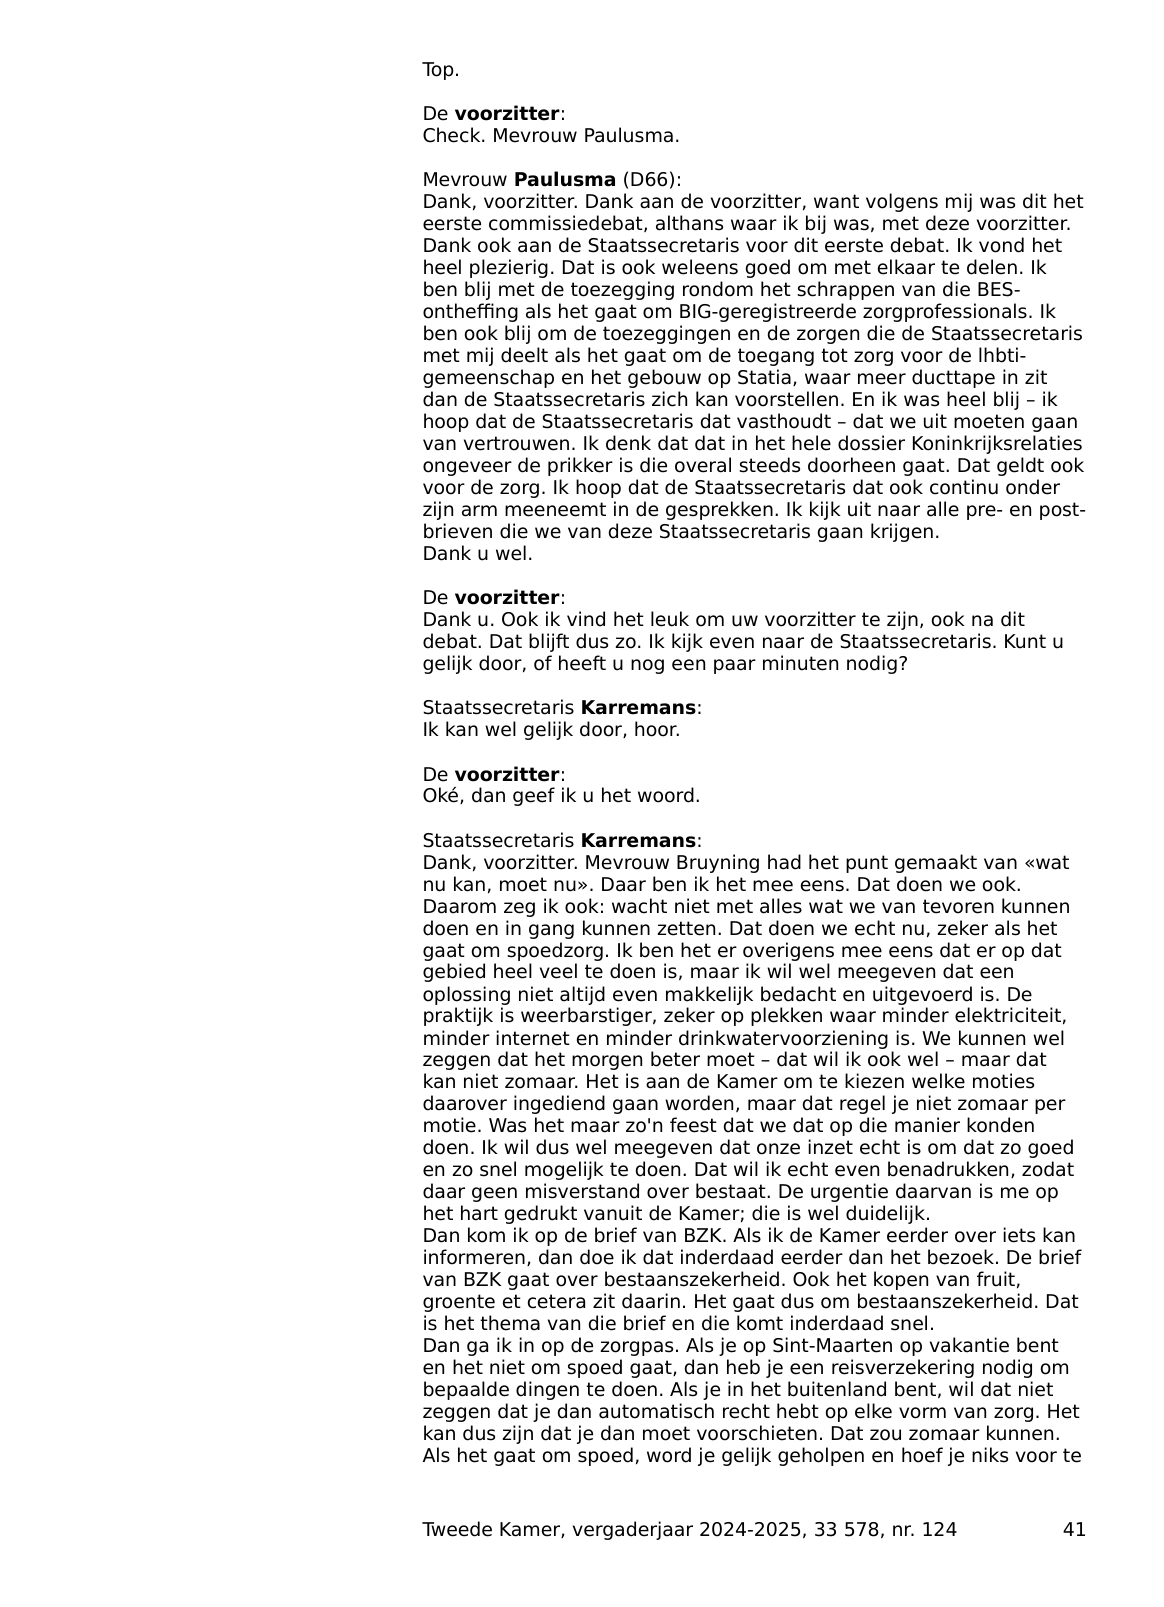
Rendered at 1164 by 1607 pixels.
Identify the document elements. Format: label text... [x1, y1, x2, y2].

text Dank, voorzitter. Mevrouw Bruyning had het punt gemaakt van «wat nu kan, moet nu». Daar ben ik het mee eens. Dat doen we ook. Daarom zeg ik ook: wacht niet met alles wat we van tevoren kunnen doen en in gang kunnen zetten. Dat doen we echt nu, zeker als het gaat om spoedzorg. Ik ben het er overigens mee eens dat er op dat gebied heel veel te doen is, maar ik wil wel meegeven dat een oplossing niet altijd even makkelijk bedacht en uitgevoerd is. De praktijk is weerbarstiger, zeker op plekken waar minder elektriciteit, minder internet en minder drinkwatervoorziening is. We kunnen wel zeggen dat het morgen beter moet – dat wil ik ook wel – maar dat kan niet zomaar. Het is aan de Kamer om te kiezen welke moties daarover ingediend gaan worden, maar dat regel je niet zomaar per motie. Was het maar zo'n feest dat we dat op die manier konden doen. Ik wil dus wel meegeven dat onze inzet echt is om dat zo goed en zo snel mogelijk te doen. Dat wil ik echt even benadrukken, zodat daar geen misverstand over bestaat. De urgentie daarvan is me op het hart gedrukt vanuit de Kamer; die is wel duidelijk. [422, 852, 1087, 1225]
text Oké, dan geef ik u het woord. [422, 785, 1087, 807]
text Dan kom ik op de brief van BZK. Als ik de Kamer eerder over iets kan informeren, dan doe ik dat inderdaad eerder dan het bezoek. De brief van BZK gaat over bestaanszekerheid. Ook het kopen van fruit, groente et cetera zit daarin. Het gaat dus om bestaanszekerheid. Dat is het thema van die brief en die komt inderdaad snel. [422, 1225, 1087, 1335]
text Dank, voorzitter. Dank aan de voorzitter, want volgens mij was dit het eerste commissiedebat, althans waar ik bij was, met deze voorzitter. Dank ook aan de Staatssecretaris voor dit eerste debat. Ik vond het heel plezierig. Dat is ook weleens goed om met elkaar te delen. Ik ben blij met de toezegging rondom het schrappen van die BES-ontheffing als het gaat om BIG-geregistreerde zorgprofessionals. Ik ben ook blij om de toezeggingen en de zorgen die de Staatssecretaris met mij deelt als het gaat om de toegang tot zorg voor de lhbti-gemeenschap en het gebouw op Statia, waar meer ducttape in zit dan de Staatssecretaris zich kan voorstellen. En ik was heel blij – ik hoop dat de Staatssecretaris dat vasthoudt – dat we uit moeten gaan van vertrouwen. Ik denk dat dat in het hele dossier Koninkrijksrelaties ongeveer de prikker is die overal steeds doorheen gaat. Dat geldt ook voor de zorg. Ik hoop dat de Staatssecretaris dat ook continu onder zijn arm meeneemt in de gesprekken. Ik kijk uit naar alle pre- en post-brieven die we van deze Staatssecretaris gaan krijgen. [422, 191, 1087, 543]
text Ik kan wel gelijk door, hoor. [422, 719, 1087, 741]
text De voorzitter: [422, 587, 1087, 609]
text Dank u wel. [422, 543, 1087, 565]
text Mevrouw Paulusma (D66): [422, 169, 1087, 191]
text De voorzitter: [422, 103, 1087, 125]
text De voorzitter: [422, 763, 1087, 785]
text Dan ga ik in op de zorgpas. Als je op Sint-Maarten op vakantie bent en het niet om spoed gaat, dan heb je een reisverzekering nodig om bepaalde dingen te doen. Als je in het buitenland bent, wil dat niet zeggen dat je dan automatisch recht hebt op elke vorm van zorg. Het kan dus zijn dat je dan moet voorschieten. Dat zou zomaar kunnen. Als het gaat om spoed, word je gelijk geholpen en hoef je niks voor te [422, 1335, 1087, 1467]
text Staatssecretaris Karremans: [422, 697, 1087, 719]
text Top. [422, 59, 1087, 81]
text Dank u. Ook ik vind het leuk om uw voorzitter te zijn, ook na dit debat. Dat blijft dus zo. Ik kijk even naar de Staatssecretaris. Kunt u gelijk door, of heeft u nog een paar minuten nodig? [422, 609, 1087, 675]
text Check. Mevrouw Paulusma. [422, 125, 1087, 147]
text Staatssecretaris Karremans: [422, 829, 1087, 852]
